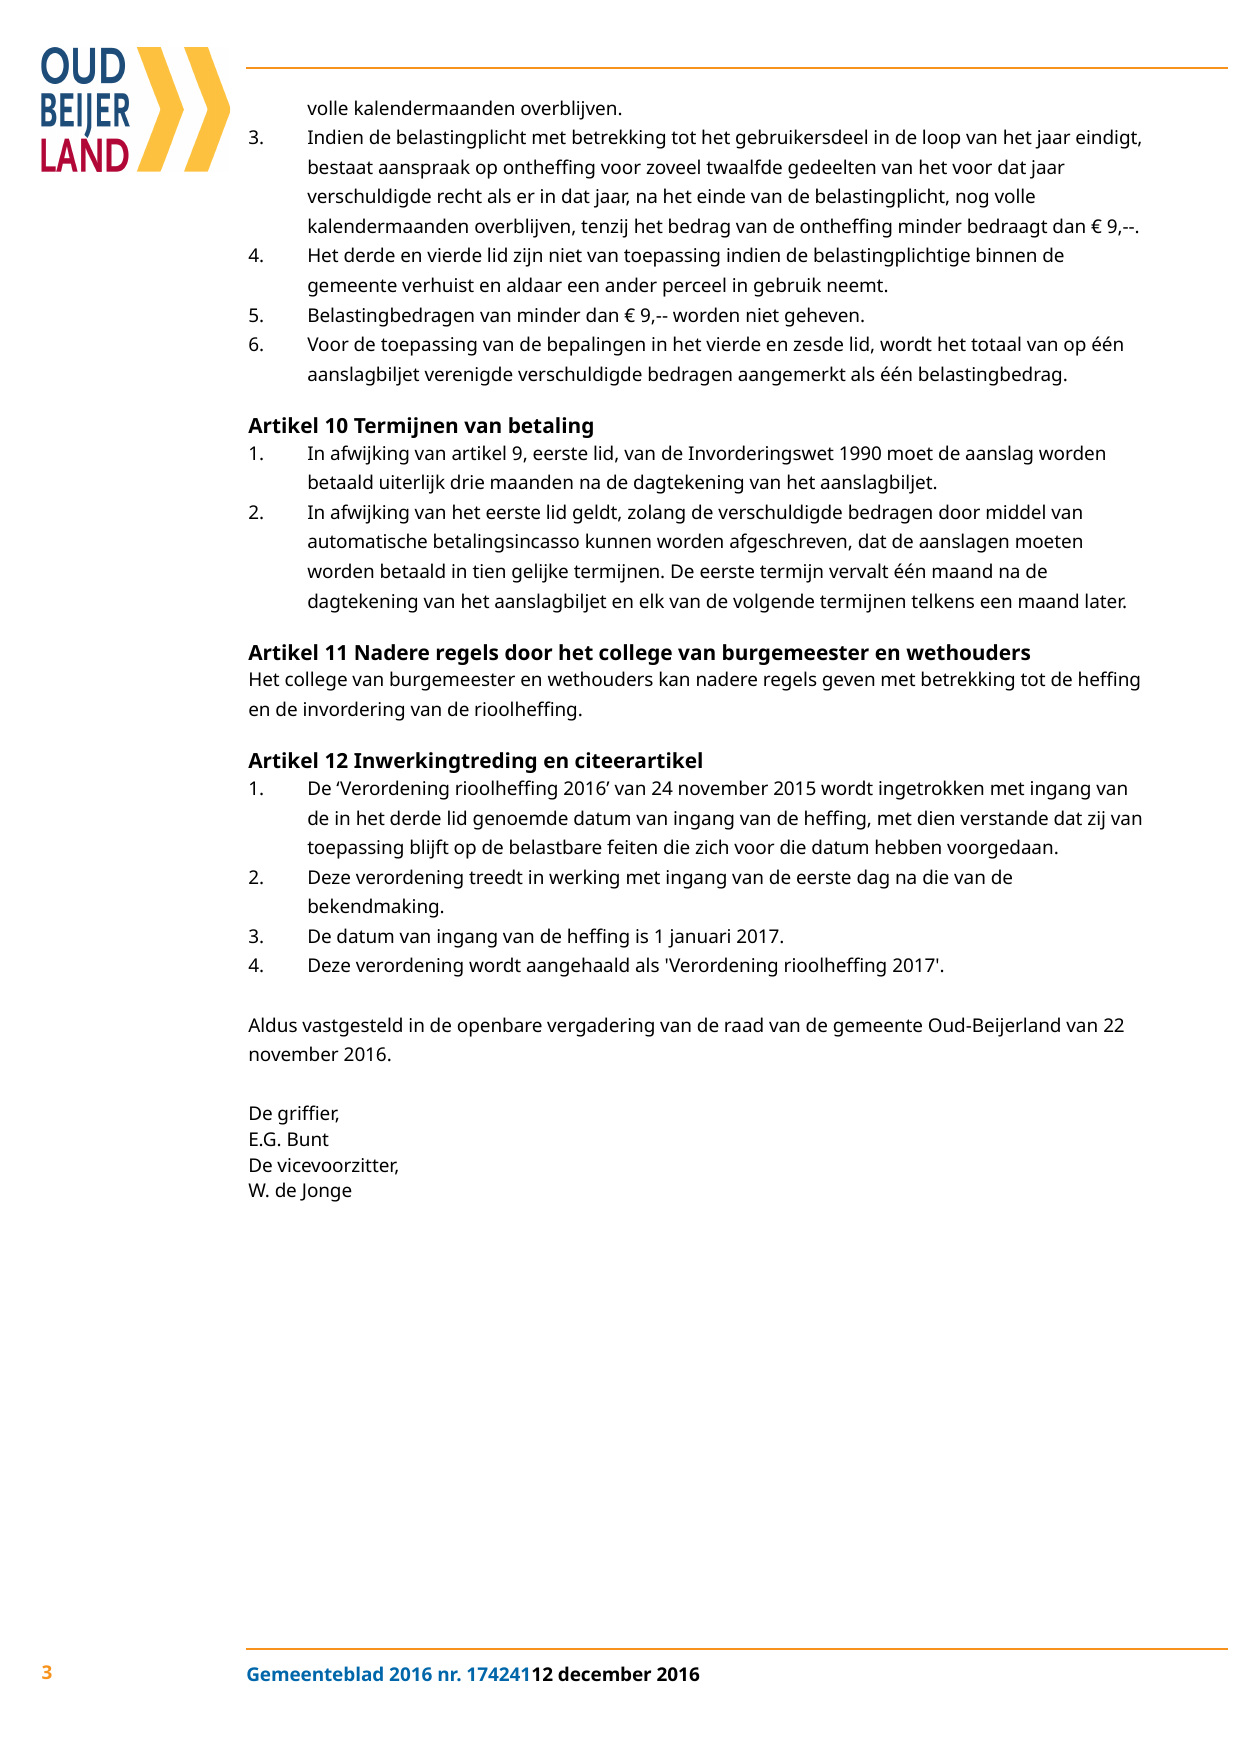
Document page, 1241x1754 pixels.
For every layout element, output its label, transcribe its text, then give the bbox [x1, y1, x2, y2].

list Voor de toepassing van de bepalingen in het vierde en zesde lid, wordt het totaal van op één aanslagbiljet verenigde verschuldigde bedragen aangemerkt als één belastingbedrag. [248, 331, 1152, 387]
list In afwijking van het eerste lid geldt, zolang de verschuldigde bedragen door middel van automatische betalingsincasso kunnen worden afgeschreven, dat de aanslagen moeten worden betaald in tien gelijke termijnen. De eerste termijn vervalt één maand na de dagtekening van het aanslagbiljet en elk van de volgende termijnen telkens een maand later. [248, 499, 1152, 613]
picture [41, 47, 231, 172]
list Indien de belastingplicht met betrekking tot het gebruikersdeel in de loop van het jaar eindigt, bestaat aanspraak op ontheffing voor zoveel twaalfde gedeelten van het voor dat jaar verschuldigde recht als er in dat jaar, na het einde van de belastingplicht, nog volle kalendermaanden overblijven, tenzij het bedrag van de ontheffing minder bedraagt dan € 9,--. [248, 124, 1152, 239]
text Artikel 12 Inwerkingtreding en citeerartikel [248, 747, 1152, 775]
text Aldus vastgesteld in de openbare vergadering van de raad van de gemeente Oud-Beijerland van 22 november 2016. [248, 1012, 1152, 1067]
list De ‘Verordening rioolheffing 2016’ van 24 november 2015 wordt ingetrokken met ingang van de in het derde lid genoemde datum van ingang van de heffing, met dien verstande dat zij van toepassing blijft op de belastbare feiten die zich voor die datum hebben voorgedaan. [248, 775, 1152, 860]
text W. de Jonge [248, 1178, 1152, 1203]
list Belastingbedragen van minder dan € 9,-- worden niet geheven. [248, 302, 1152, 328]
text Artikel 10 Termijnen van betaling [248, 411, 1152, 440]
list Deze verordening treedt in werking met ingang van de eerste dag na die van de bekendmaking. [248, 864, 1152, 919]
list In afwijking van artikel 9, eerste lid, van de Invorderingswet 1990 moet de aanslag worden betaald uiterlijk drie maanden na de dagtekening van het aanslagbiljet. [248, 440, 1152, 495]
text E.G. Bunt [248, 1126, 1152, 1152]
list Deze verordening wordt aangehaald als 'Verordening rioolheffing 2017'. [248, 953, 1152, 978]
text De griffier, [248, 1101, 1152, 1126]
list Het derde en vierde lid zijn niet van toepassing indien de belastingplichtige binnen de gemeente verhuist en aldaar een ander perceel in gebruik neemt. [248, 243, 1152, 298]
list De datum van ingang van de heffing is 1 januari 2017. [248, 923, 1152, 949]
list volle kalendermaanden overblijven. [248, 95, 1152, 121]
text Artikel 11 Nadere regels door het college van burgemeester en wethouders [248, 638, 1152, 667]
text De vicevoorzitter, [248, 1152, 1152, 1178]
text Het college van burgemeester en wethouders kan nadere regels geven met betrekking tot de heffing en de invordering van de rioolheffing. [248, 667, 1152, 722]
